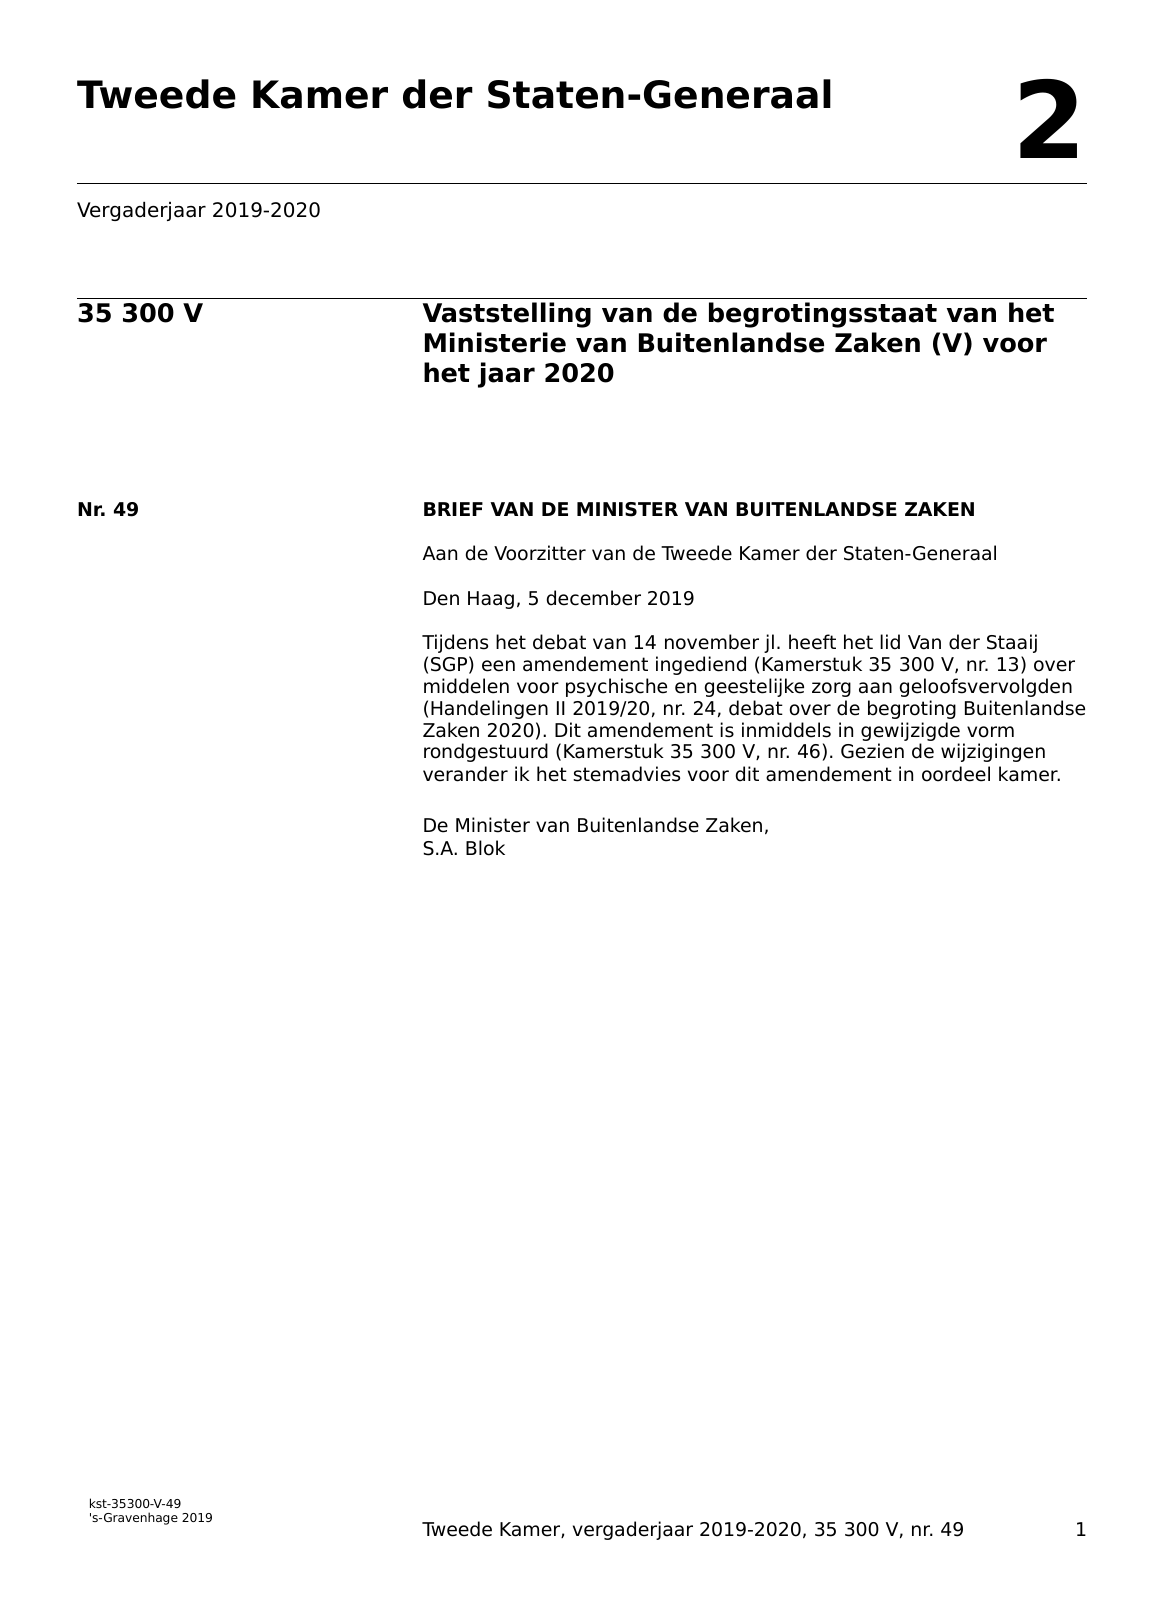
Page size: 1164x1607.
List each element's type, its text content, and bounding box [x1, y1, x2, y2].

text De Minister van Buitenlandse Zaken, S.A. Blok [422, 815, 1087, 859]
table_header Tweede Kamer der Staten-Generaal [77, 59, 886, 183]
text 's-Gravenhage 2019 [88, 1511, 323, 1525]
text Aan de Voorzitter van de Tweede Kamer der Staten-Generaal [422, 543, 1087, 565]
subtitle 35 300 V Vaststelling van de begrotingsstaat van het Ministerie van Buitenlandse Zaken (V) voor het jaar 2020 [77, 299, 1087, 388]
text Tijdens het debat van 14 november jl. heeft het lid Van der Staaij (SGP) een amendement ingediend (Kamerstuk 35 300 V, nr. 13) over middelen voor psychische en geestelijke zorg aan geloofsvervolgden (Handelingen II 2019/20, nr. 24, debat over de begroting Buitenlandse Zaken 2020). Dit amendement is inmiddels in gewijzigde vorm rondgestuurd (Kamerstuk 35 300 V, nr. 46). Gezien de wijzigingen verander ik het stemadvies voor dit amendement in oordeel kamer. [422, 632, 1087, 785]
text kst-35300-V-49 [88, 1497, 323, 1511]
subtitle Nr. 49 BRIEF VAN DE MINISTER VAN BUITENLANDSE ZAKEN [77, 499, 1087, 521]
table_header 2 [886, 59, 1087, 183]
text Den Haag, 5 december 2019 [422, 587, 1087, 609]
table_cell Vergaderjaar 2019-2020 [77, 184, 1087, 298]
